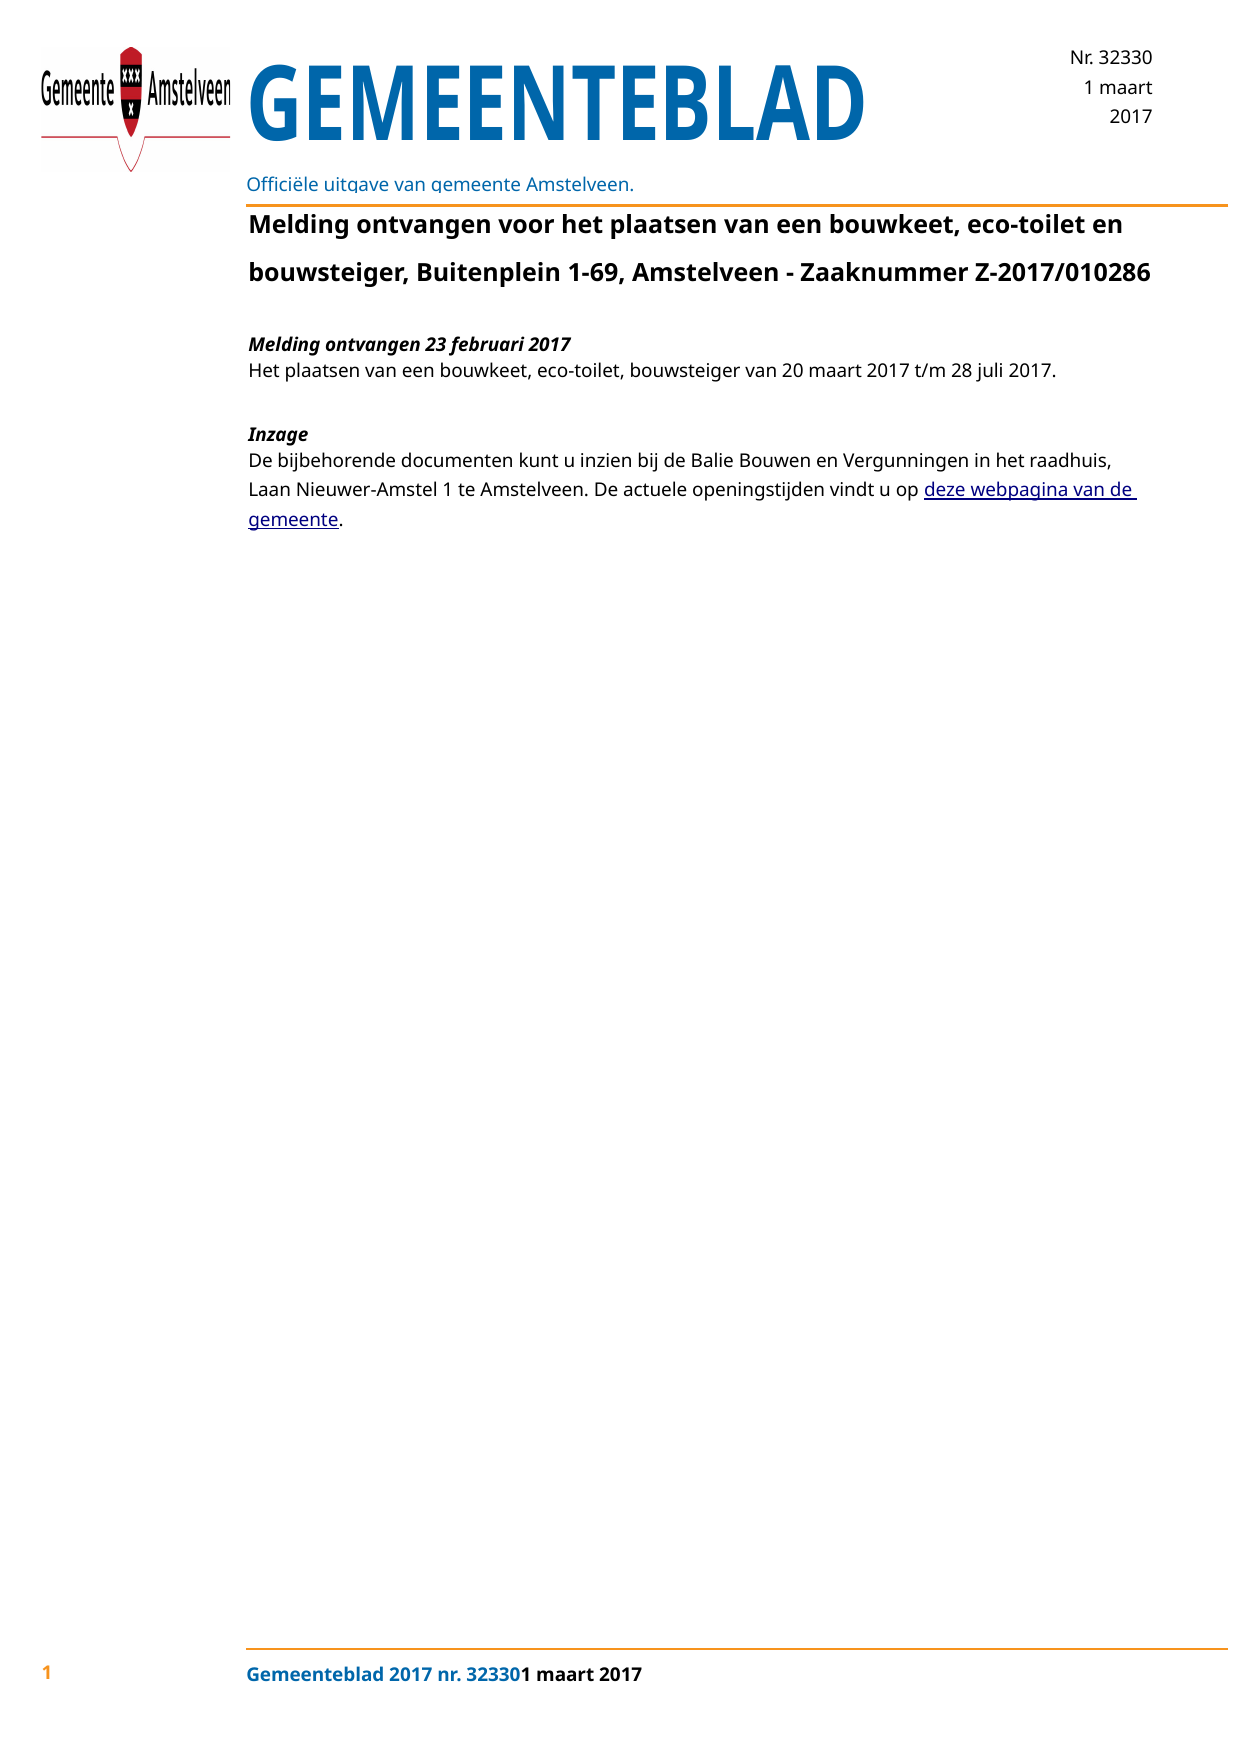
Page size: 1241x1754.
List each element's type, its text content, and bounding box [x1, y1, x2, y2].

text De bijbehorende documenten kunt u inzien bij de Balie Bouwen en Vergunningen in het raadhuis, Laan Nieuwer-Amstel 1 te Amstelveen. De actuele openingstijden vindt u op deze webpagina van de gemeente. [248, 447, 1152, 532]
text Het plaatsen van een bouwkeet, eco-toilet, bouwsteiger van 20 maart 2017 t/m 28 juli 2017. [248, 357, 1152, 383]
text Inzage [248, 421, 1152, 447]
text Melding ontvangen 23 februari 2017 [248, 331, 1152, 357]
picture [41, 47, 231, 172]
text Melding ontvangen voor het plaatsen van een bouwkeet, eco-toilet en bouwsteiger, Buitenplein 1-69, Amstelveen - Zaaknummer Z-2017/010286 [248, 207, 1152, 288]
